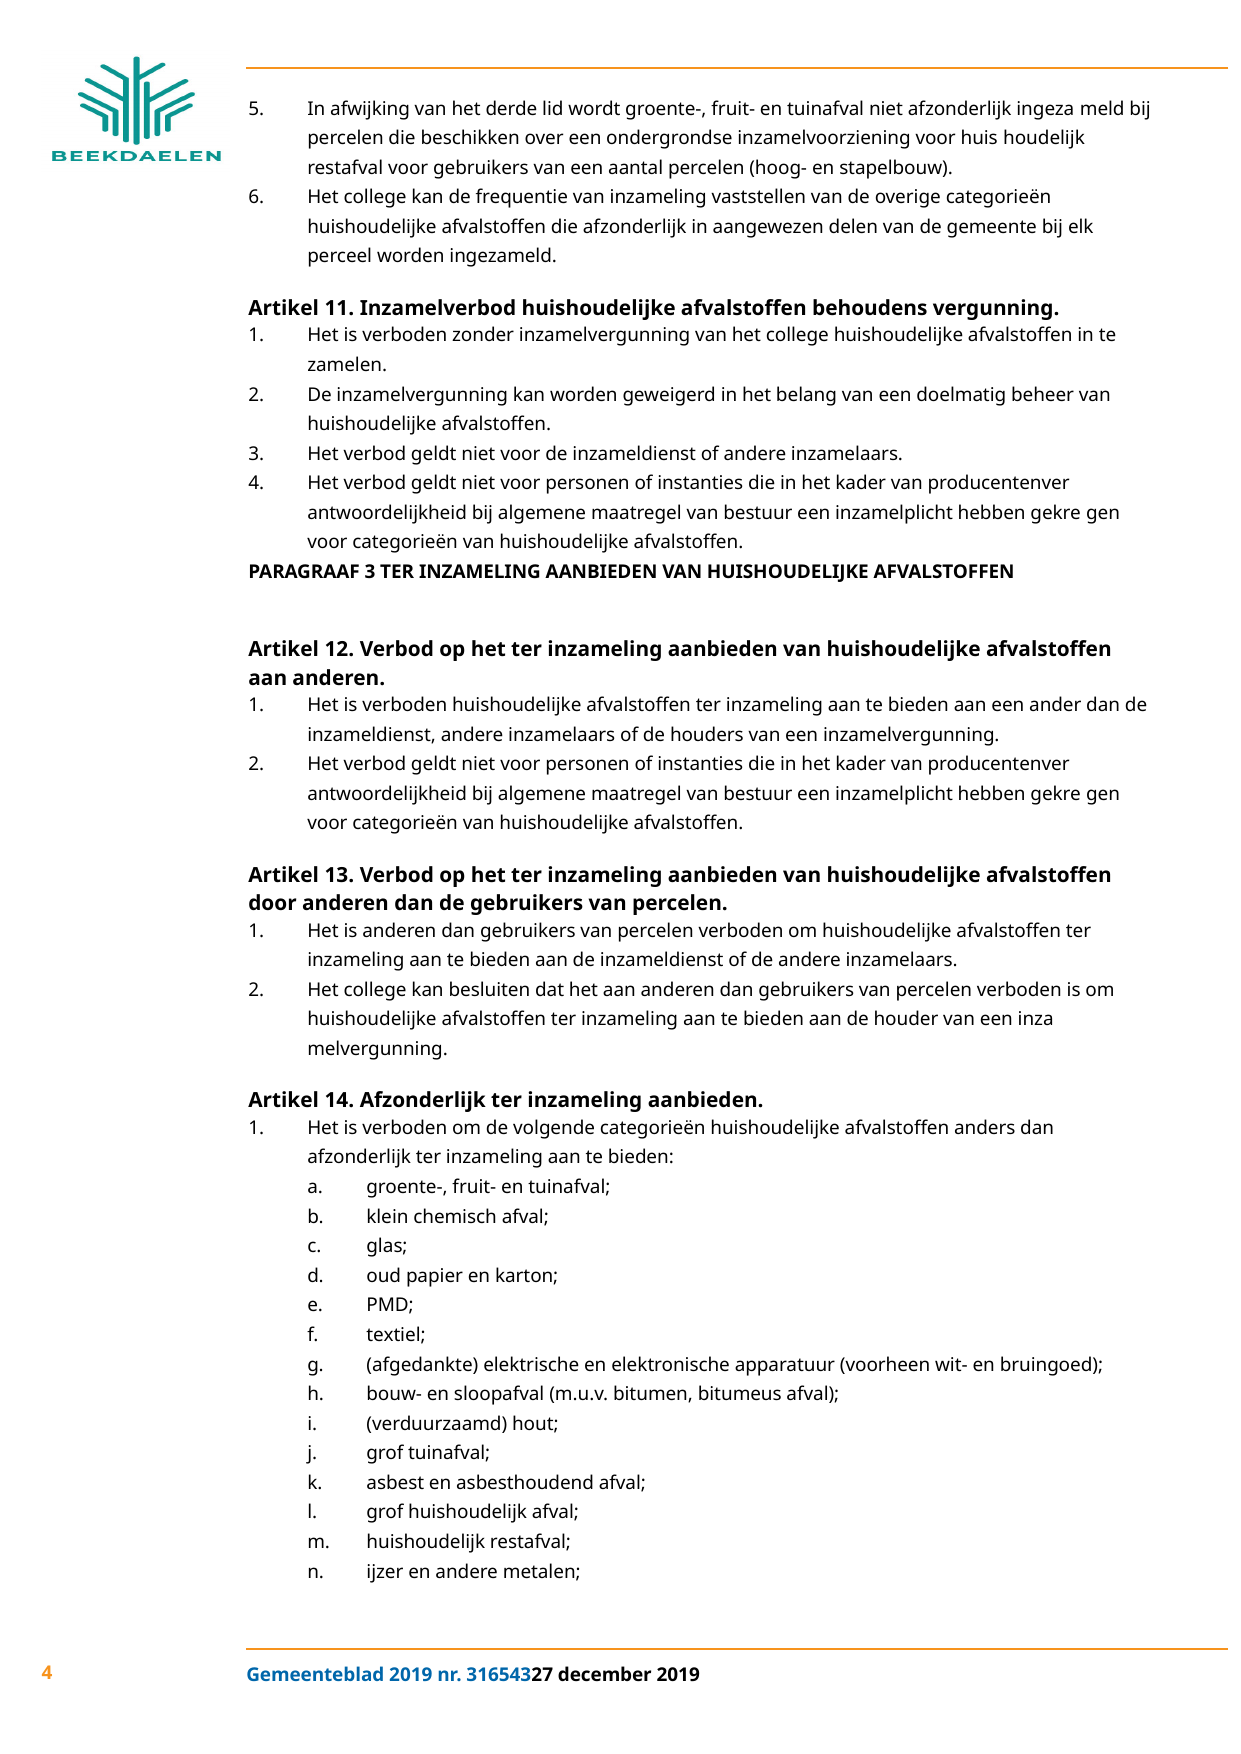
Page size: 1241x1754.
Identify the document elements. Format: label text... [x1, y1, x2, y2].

text Artikel 14. Afzonderlijk ter inzameling aanbieden. [248, 1086, 1152, 1114]
list (verduurzaamd) hout; [307, 1410, 1152, 1436]
list Het is anderen dan gebruikers van percelen verboden om huishoudelijke afvalstoffen ter inzameling aan te bieden aan de inzameldienst of de andere inzamelaars. [248, 917, 1152, 972]
list asbest en asbesthoudend afval; [307, 1469, 1152, 1495]
picture [41, 47, 231, 172]
list groente-, fruit- en tuinafval; [307, 1173, 1152, 1199]
list glas; [307, 1232, 1152, 1258]
text Artikel 11. Inzamelverbod huishoudelijke afvalstoffen behoudens vergunning. [248, 293, 1152, 322]
list grof huishoudelijk afval; [307, 1499, 1152, 1524]
list grof tuinafval; [307, 1439, 1152, 1465]
text PARAGRAAF 3 TER INZAMELING AANBIEDEN VAN HUISHOUDELIJKE AFVALSTOFFEN [248, 558, 1152, 584]
list In afwijking van het derde lid wordt groente-, fruit- en tuinafval niet afzonderlijk ingeza­ meld bij percelen die beschikken over een ondergrondse inzamelvoorziening voor huis­ houdelijk restafval voor gebruikers van een aantal percelen (hoog- en stapelbouw). [248, 95, 1152, 180]
list ijzer en andere metalen; [307, 1558, 1152, 1583]
list Het verbod geldt niet voor de inzameldienst of andere inzamelaars. [248, 440, 1152, 466]
list Het is verboden huishoudelijke afvalstoffen ter inzameling aan te bieden aan een ander dan de inzameldienst, andere inzamelaars of de houders van een inzamelvergunning. [248, 691, 1152, 747]
list Het verbod geldt niet voor personen of instanties die in het kader van producentenver­ antwoordelijkheid bij algemene maatregel van bestuur een inzamelplicht hebben gekre­ gen voor categorieën van huishoudelijke afvalstoffen. [248, 750, 1152, 835]
list bouw- en sloopafval (m.u.v. bitumen, bitumeus afval); [307, 1380, 1152, 1406]
text Artikel 12. Verbod op het ter inzameling aanbieden van huishoudelijke afvalstoffen aan anderen. [248, 634, 1152, 691]
text Artikel 13. Verbod op het ter inzameling aanbieden van huishoudelijke afvalstoffen door anderen dan de gebruikers van percelen. [248, 860, 1152, 917]
list Het college kan de frequentie van inzameling vaststellen van de overige categorieën huishoudelijke afvalstoffen die afzonderlijk in aangewezen delen van de gemeente bij elk perceel worden ingezameld. [248, 183, 1152, 268]
list textiel; [307, 1321, 1152, 1347]
list oud papier en karton; [307, 1262, 1152, 1288]
list Het is verboden om de volgende categorieën huishoudelijke afvalstoffen anders dan afzonderlijk ter inzameling aan te bieden: [248, 1114, 1152, 1169]
list Het verbod geldt niet voor personen of instanties die in het kader van producentenver­ antwoordelijkheid bij algemene maatregel van bestuur een inzamelplicht hebben gekre­ gen voor categorieën van huishoudelijke afvalstoffen. [248, 469, 1152, 554]
list huishoudelijk restafval; [307, 1528, 1152, 1554]
list Het is verboden zonder inzamelvergunning van het college huishoudelijke afvalstoffen in te zamelen. [248, 322, 1152, 377]
list Het college kan besluiten dat het aan anderen dan gebruikers van percelen verboden is om huishoudelijke afvalstoffen ter inzameling aan te bieden aan de houder van een inza­ melvergunning. [248, 976, 1152, 1061]
list klein chemisch afval; [307, 1203, 1152, 1228]
list PMD; [307, 1292, 1152, 1317]
list De inzamelvergunning kan worden geweigerd in het belang van een doelmatig beheer van huishoudelijke afvalstoffen. [248, 381, 1152, 436]
list (afgedankte) elektrische en elektronische apparatuur (voorheen wit- en bruingoed); [307, 1351, 1152, 1376]
